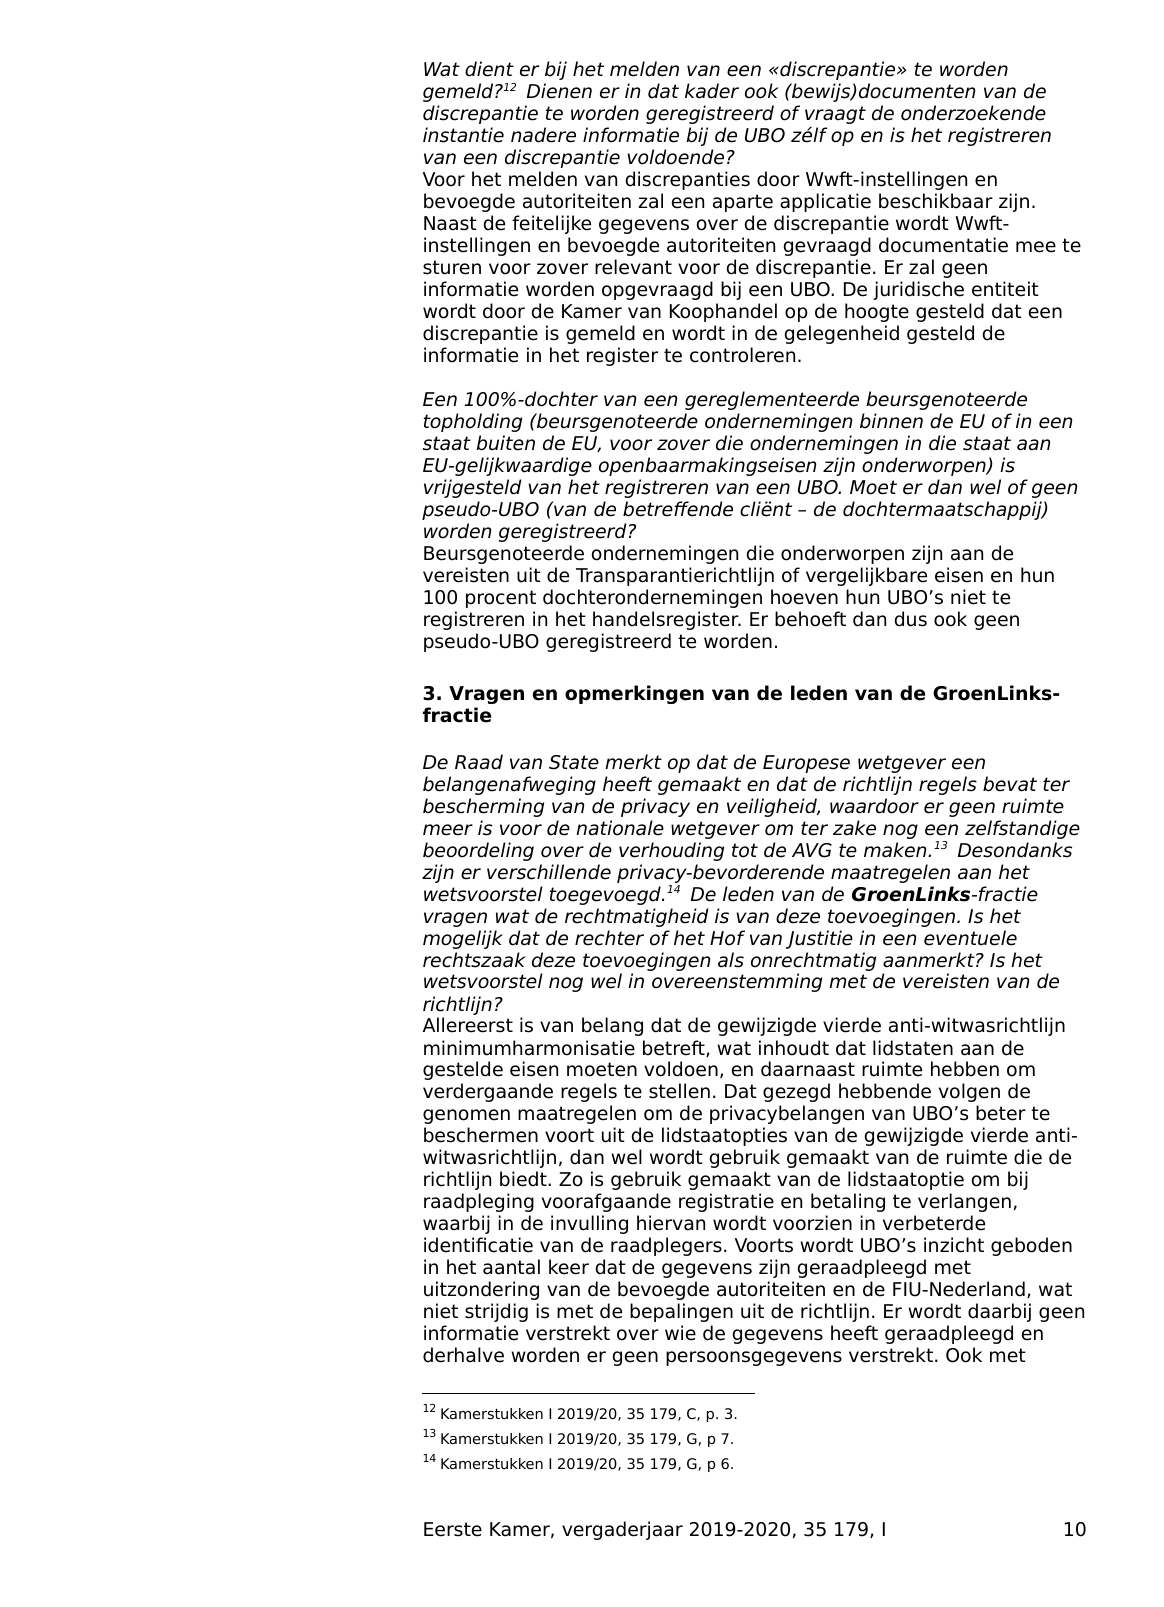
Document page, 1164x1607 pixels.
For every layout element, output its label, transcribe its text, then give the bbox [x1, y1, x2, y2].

text Beursgenoteerde ondernemingen die onderworpen zijn aan de vereisten uit de Transparantierichtlijn of vergelijkbare eisen en hun 100 procent dochterondernemingen hoeven hun UBO’s niet te registreren in het handelsregister. Er behoeft dan dus ook geen pseudo-UBO geregistreerd te worden. [422, 543, 1087, 653]
text Allereerst is van belang dat de gewijzigde vierde anti-witwasrichtlijn minimumharmonisatie betreft, wat inhoudt dat lidstaten aan de gestelde eisen moeten voldoen, en daarnaast ruimte hebben om verdergaande regels te stellen. Dat gezegd hebbende volgen de genomen maatregelen om de privacybelangen van UBO’s beter te beschermen voort uit de lidstaatopties van de gewijzigde vierde anti-witwasrichtlijn, dan wel wordt gebruik gemaakt van de ruimte die de richtlijn biedt. Zo is gebruik gemaakt van de lidstaatoptie om bij raadpleging voorafgaande registratie en betaling te verlangen, waarbij in de invulling hiervan wordt voorzien in verbeterde identificatie van de raadplegers. Voorts wordt UBO’s inzicht geboden in het aantal keer dat de gegevens zijn geraadpleegd met uitzondering van de bevoegde autoriteiten en de FIU-Nederland, wat niet strijdig is met de bepalingen uit de richtlijn. Er wordt daarbij geen informatie verstrekt over wie de gegevens heeft geraadpleegd en derhalve worden er geen persoonsgegevens verstrekt. Ook met [422, 1015, 1087, 1367]
text Kamerstukken I 2019/20, 35 179, G, p 6. [422, 1452, 1087, 1474]
text Voor het melden van discrepanties door Wwft-instellingen en bevoegde autoriteiten zal een aparte applicatie beschikbaar zijn. Naast de feitelijke gegevens over de discrepantie wordt Wwft-instellingen en bevoegde autoriteiten gevraagd documentatie mee te sturen voor zover relevant voor de discrepantie. Er zal geen informatie worden opgevraagd bij een UBO. De juridische entiteit wordt door de Kamer van Koophandel op de hoogte gesteld dat een discrepantie is gemeld en wordt in de gelegenheid gesteld de informatie in het register te controleren. [422, 169, 1087, 367]
text Een 100%-dochter van een gereglementeerde beursgenoteerde topholding (beursgenoteerde ondernemingen binnen de EU of in een staat buiten de EU, voor zover die ondernemingen in die staat aan EU-gelijkwaardige openbaarmakingseisen zijn onderworpen) is vrijgesteld van het registreren van een UBO. Moet er dan wel of geen pseudo-UBO (van de betreffende cliënt – de dochtermaatschappij) worden geregistreerd? [422, 389, 1087, 543]
text Kamerstukken I 2019/20, 35 179, G, p 7. [422, 1427, 1087, 1449]
text Kamerstukken I 2019/20, 35 179, C, p. 3. [422, 1402, 1087, 1424]
text De Raad van State merkt op dat de Europese wetgever een belangenafweging heeft gemaakt en dat de richtlijn regels bevat ter bescherming van de privacy en veiligheid, waardoor er geen ruimte meer is voor de nationale wetgever om ter zake nog een zelfstandige beoordeling over de verhouding tot de AVG te maken. Desondanks zijn er verschillende privacy-bevorderende maatregelen aan het wetsvoorstel toegevoegd. De leden van de GroenLinks-fractie vragen wat de rechtmatigheid is van deze toevoegingen. Is het mogelijk dat de rechter of het Hof van Justitie in een eventuele rechtszaak deze toevoegingen als onrechtmatig aanmerkt? Is het wetsvoorstel nog wel in overeenstemming met de vereisten van de richtlijn? [422, 752, 1087, 1015]
text Wat dient er bij het melden van een «discrepantie» te worden gemeld? Dienen er in dat kader ook (bewijs)documenten van de discrepantie te worden geregistreerd of vraagt de onderzoekende instantie nadere informatie bij de UBO zélf op en is het registreren van een discrepantie voldoende? [422, 59, 1087, 169]
subtitle 3. Vragen en opmerkingen van de leden van de GroenLinks-fractie [422, 683, 1087, 727]
